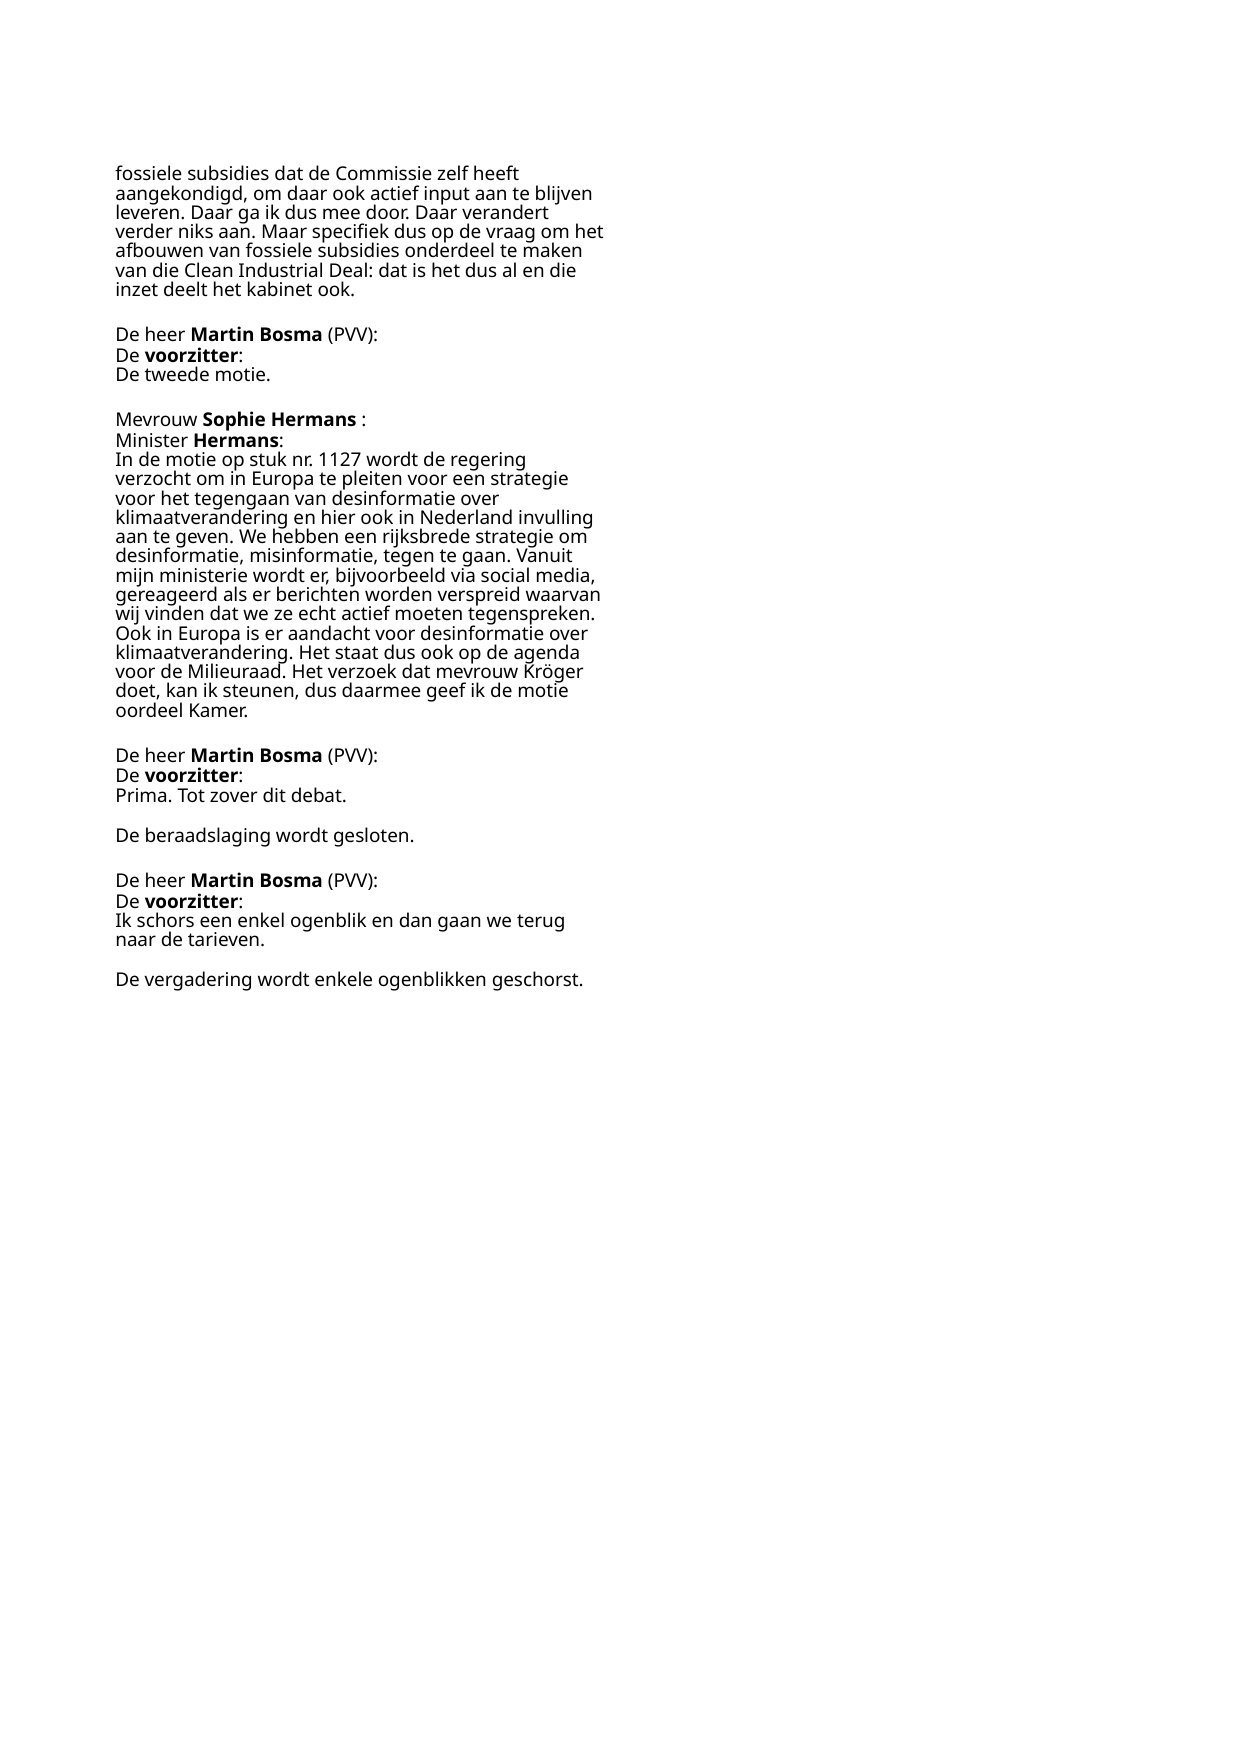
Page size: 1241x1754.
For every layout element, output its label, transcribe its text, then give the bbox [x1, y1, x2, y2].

text De voorzitter: [115, 893, 605, 912]
text Prima. Tot zover dit debat. [115, 787, 605, 806]
text De heer Martin Bosma (PVV): [115, 321, 605, 347]
text In de motie op stuk nr. 1127 wordt de regering verzocht om in Europa te pleiten voor een strategie voor het tegengaan van desinformatie over klimaatverandering en hier ook in Nederland invulling aan te geven. We hebben een rijksbrede strategie om desinformatie, misinformatie, tegen te gaan. Vanuit mijn ministerie wordt er, bijvoorbeeld via social media, gereageerd als er berichten worden verspreid waarvan wij vinden dat we ze echt actief moeten tegenspreken. Ook in Europa is er aandacht voor desinformatie over klimaatverandering. Het staat dus ook op de agenda voor de Milieuraad. Het verzoek dat mevrouw Kröger doet, kan ik steunen, dus daarmee geef ik de motie oordeel Kamer. [115, 451, 605, 721]
text De voorzitter: [115, 767, 605, 787]
text De heer Martin Bosma (PVV): [115, 742, 605, 767]
text Minister Hermans: [115, 432, 605, 451]
text De vergadering wordt enkele ogenblikken geschorst. [115, 971, 605, 991]
text De heer Martin Bosma (PVV): [115, 867, 605, 893]
text De tweede motie. [115, 366, 605, 385]
text De voorzitter: [115, 347, 605, 366]
text Ik schors een enkel ogenblik en dan gaan we terug naar de tarieven. [115, 912, 605, 950]
text De beraadslaging wordt gesloten. [115, 827, 605, 846]
text fossiele subsidies dat de Commissie zelf heeft aangekondigd, om daar ook actief input aan te blijven leveren. Daar ga ik dus mee door. Daar verandert verder niks aan. Maar specifiek dus op de vraag om het afbouwen van fossiele subsidies onderdeel te maken van die Clean Industrial Deal: dat is het dus al en die inzet deelt het kabinet ook. [115, 165, 605, 300]
text Mevrouw Sophie Hermans : [115, 406, 605, 432]
